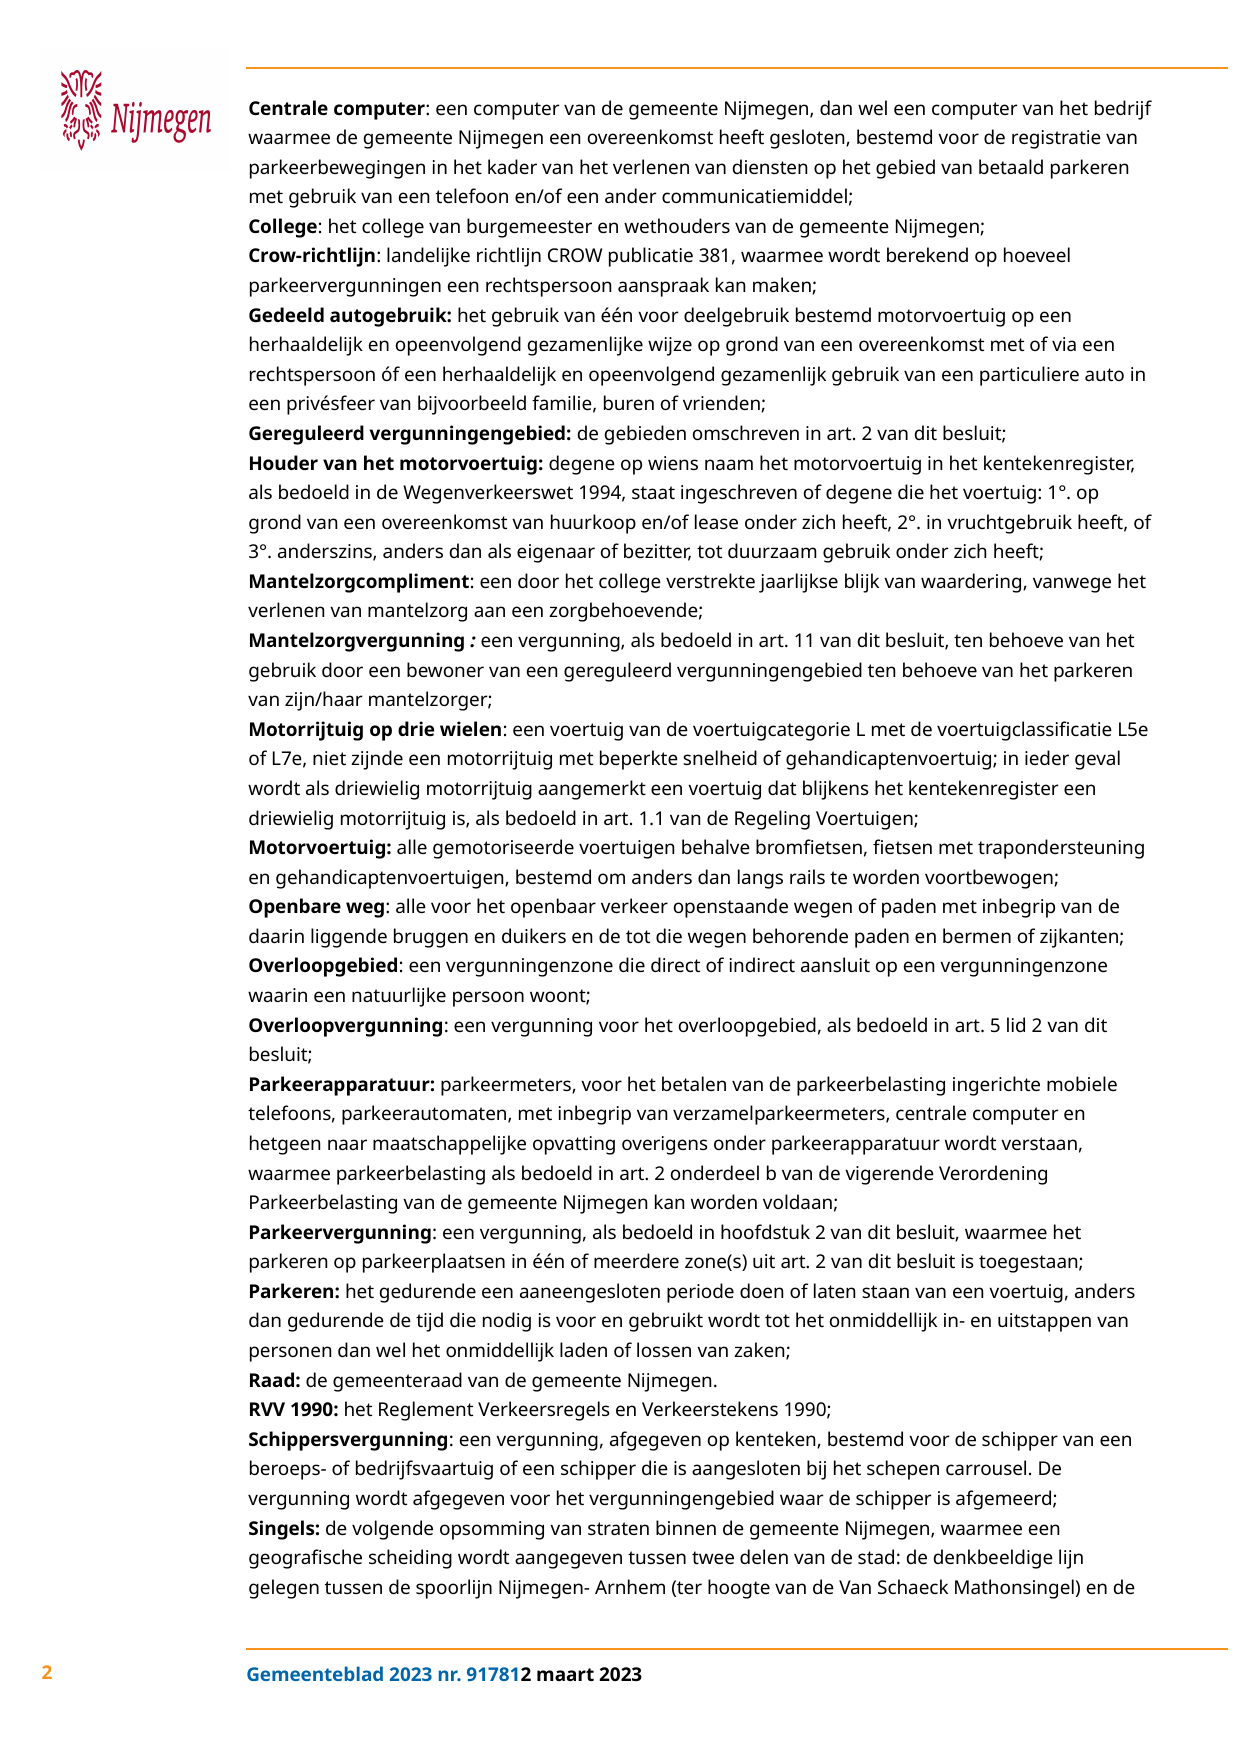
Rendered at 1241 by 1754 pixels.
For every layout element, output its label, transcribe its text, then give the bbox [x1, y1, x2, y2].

text Gedeeld autogebruik: het gebruik van één voor deelgebruik bestemd motorvoertuig op een herhaaldelijk en opeenvolgend gezamenlijke wijze op grond van een overeenkomst met of via een rechtspersoon óf een herhaaldelijk en opeenvolgend gezamenlijk gebruik van een particuliere auto in een privésfeer van bijvoorbeeld familie, buren of vrienden; [248, 302, 1152, 416]
text Centrale computer: een computer van de gemeente Nijmegen, dan wel een computer van het bedrijf waarmee de gemeente Nijmegen een overeenkomst heeft gesloten, bestemd voor de registratie van parkeerbewegingen in het kader van het verlenen van diensten op het gebied van betaald parkeren met gebruik van een telefoon en/of een ander communicatiemiddel; [248, 95, 1152, 209]
text Mantelzorgvergunning : een vergunning, als bedoeld in art. 11 van dit besluit, ten behoeve van het gebruik door een bewoner van een gereguleerd vergunningengebied ten behoeve van het parkeren van zijn/haar mantelzorger; [248, 627, 1152, 712]
text Houder van het motorvoertuig: degene op wiens naam het motorvoertuig in het kentekenregister, als bedoeld in de Wegenverkeerswet 1994, staat ingeschreven of degene die het voertuig: 1°. op grond van een overeenkomst van huurkoop en/of lease onder zich heeft, 2°. in vruchtgebruik heeft, of 3°. anderszins, anders dan als eigenaar of bezitter, tot duurzaam gebruik onder zich heeft; [248, 450, 1152, 564]
picture [41, 47, 231, 172]
text Motorrijtuig op drie wielen: een voertuig van de voertuigcategorie L met de voertuigclassificatie L5e of L7e, niet zijnde een motorrijtuig met beperkte snelheid of gehandicaptenvoertuig; in ieder geval wordt als driewielig motorrijtuig aangemerkt een voertuig dat blijkens het kentekenregister een driewielig motorrijtuig is, als bedoeld in art. 1.1 van de Regeling Voertuigen; [248, 716, 1152, 831]
text Crow-richtlijn: landelijke richtlijn CROW publicatie 381, waarmee wordt berekend op hoeveel parkeervergunningen een rechtspersoon aanspraak kan maken; [248, 243, 1152, 298]
text Raad: de gemeenteraad van de gemeente Nijmegen. [248, 1367, 1152, 1393]
text Gereguleerd vergunningengebied: de gebieden omschreven in art. 2 van dit besluit; [248, 420, 1152, 446]
text RVV 1990: het Reglement Verkeersregels en Verkeerstekens 1990; [248, 1396, 1152, 1422]
text Parkeren: het gedurende een aaneengesloten periode doen of laten staan van een voertuig, anders dan gedurende de tijd die nodig is voor en gebruikt wordt tot het onmiddellijk in- en uitstappen van personen dan wel het onmiddellijk laden of lossen van zaken; [248, 1278, 1152, 1363]
text Singels: de volgende opsomming van straten binnen de gemeente Nijmegen, waarmee een geografische scheiding wordt aangegeven tussen twee delen van de stad: de denkbeeldige lijn gelegen tussen de spoorlijn Nijmegen- Arnhem (ter hoogte van de Van Schaeck Mathonsingel) en de [248, 1515, 1152, 1600]
text Openbare weg: alle voor het openbaar verkeer openstaande wegen of paden met inbegrip van de daarin liggende bruggen en duikers en de tot die wegen behorende paden en bermen of zijkanten; [248, 893, 1152, 949]
text Schippersvergunning: een vergunning, afgegeven op kenteken, bestemd voor de schipper van een beroeps- of bedrijfsvaartuig of een schipper die is aangesloten bij het schepen carrousel. De vergunning wordt afgegeven voor het vergunningengebied waar de schipper is afgemeerd; [248, 1426, 1152, 1511]
text College: het college van burgemeester en wethouders van de gemeente Nijmegen; [248, 213, 1152, 239]
text Motorvoertuig: alle gemotoriseerde voertuigen behalve bromfietsen, fietsen met trapondersteuning en gehandicaptenvoertuigen, bestemd om anders dan langs rails te worden voortbewogen; [248, 834, 1152, 890]
text Overloopgebied: een vergunningenzone die direct of indirect aansluit op een vergunningenzone waarin een natuurlijke persoon woont; [248, 953, 1152, 1008]
text Parkeerapparatuur: parkeermeters, voor het betalen van de parkeerbelasting ingerichte mobiele telefoons, parkeerautomaten, met inbegrip van verzamelparkeermeters, centrale computer en hetgeen naar maatschappelijke opvatting overigens onder parkeerapparatuur wordt verstaan, waarmee parkeerbelasting als bedoeld in art. 2 onderdeel b van de vigerende Verordening Parkeerbelasting van de gemeente Nijmegen kan worden voldaan; [248, 1071, 1152, 1215]
text Mantelzorgcompliment: een door het college verstrekte jaarlijkse blijk van waardering, vanwege het verlenen van mantelzorg aan een zorgbehoevende; [248, 568, 1152, 623]
text Overloopvergunning: een vergunning voor het overloopgebied, als bedoeld in art. 5 lid 2 van dit besluit; [248, 1012, 1152, 1067]
text Parkeervergunning: een vergunning, als bedoeld in hoofdstuk 2 van dit besluit, waarmee het parkeren op parkeerplaatsen in één of meerdere zone(s) uit art. 2 van dit besluit is toegestaan; [248, 1219, 1152, 1274]
